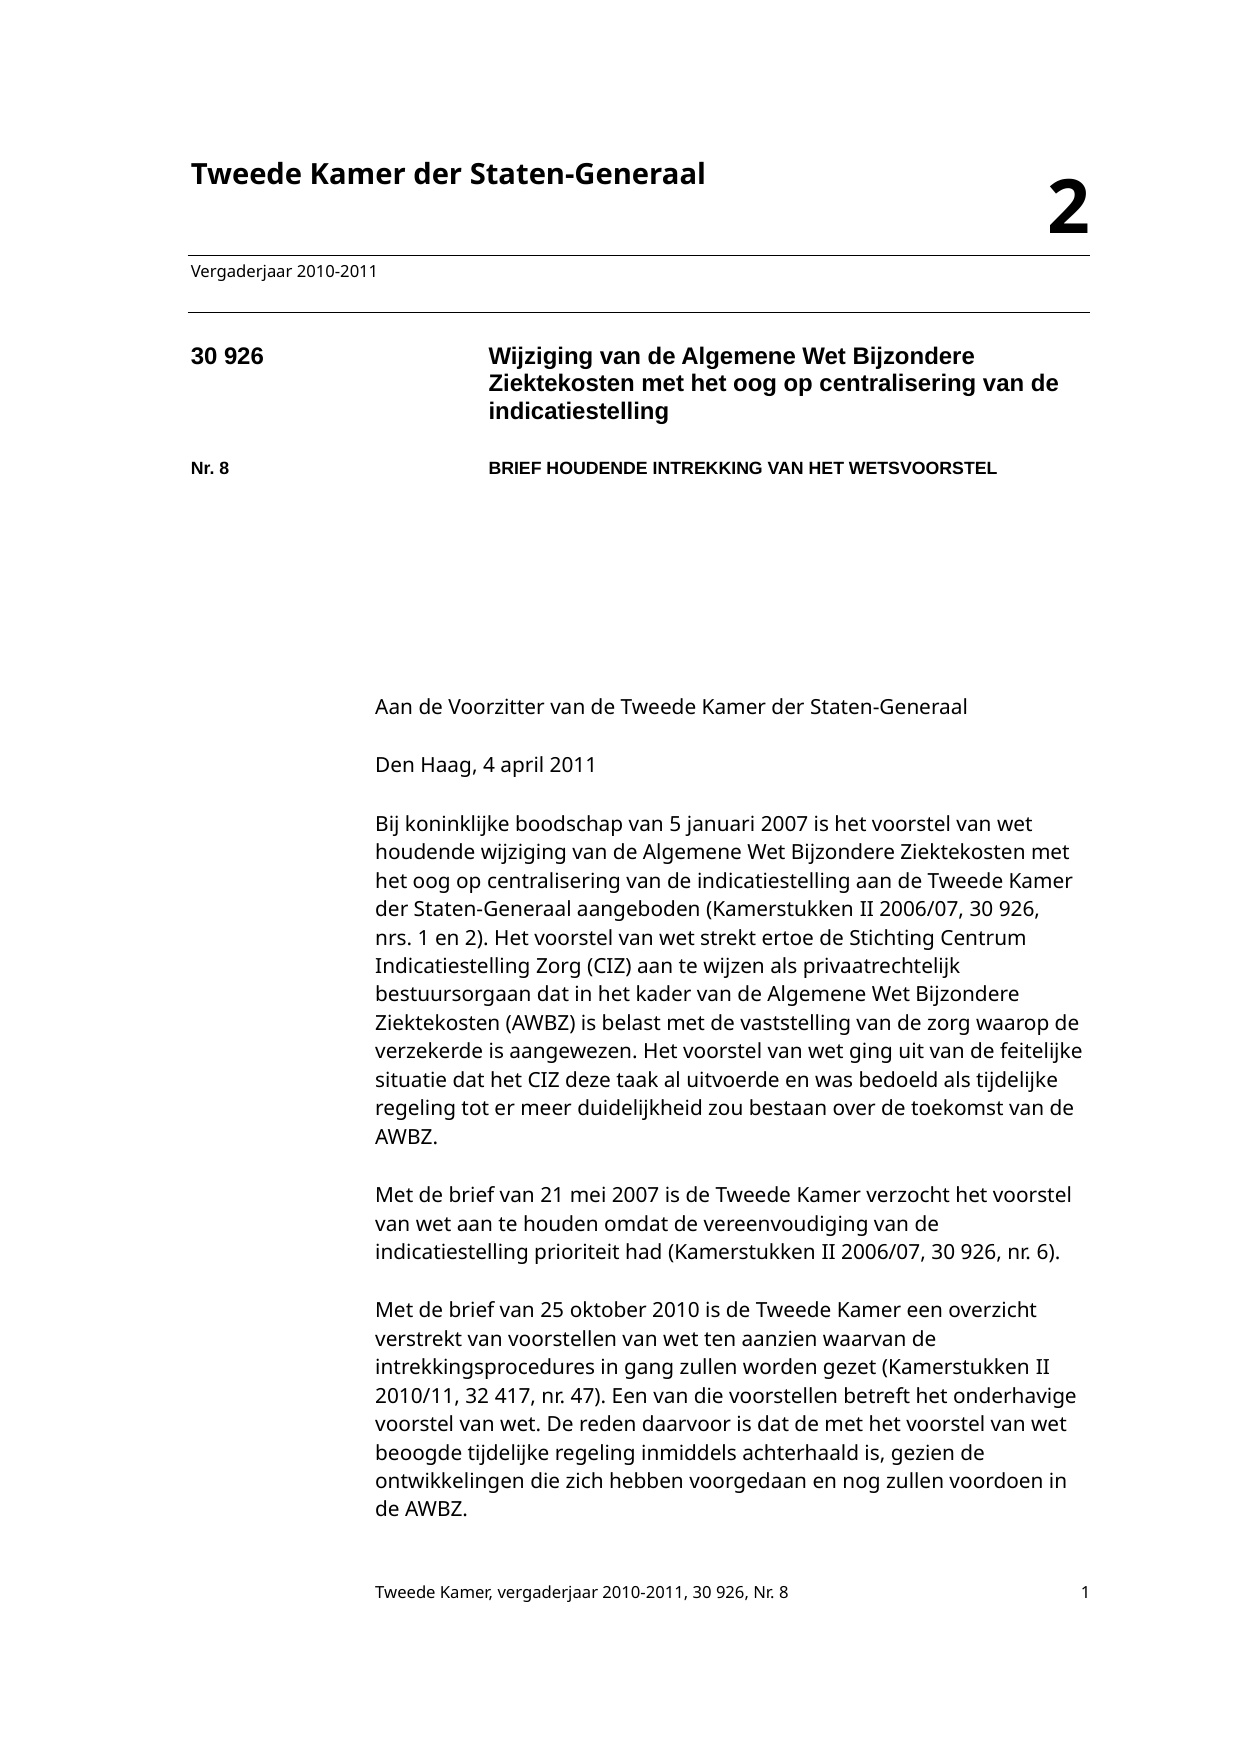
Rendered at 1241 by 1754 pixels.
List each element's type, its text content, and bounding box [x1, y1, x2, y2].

table_cell BRIEF HOUDENDE INTREKKING VAN HET WETSVOORSTEL [485, 455, 1090, 573]
text Bij koninklijke boodschap van 5 januari 2007 is het voorstel van wet houdende wijziging van de Algemene Wet Bijzondere Ziektekosten met het oog op centralisering van de indicatiestelling aan de Tweede Kamer der Staten-Generaal aangeboden (Kamerstukken II 2006/07, 30 926, nrs. 1 en 2). Het voorstel van wet strekt ertoe de Stichting Centrum Indicatiestelling Zorg (CIZ) aan te wijzen als privaatrechtelijk bestuursorgaan dat in het kader van de Algemene Wet Bijzondere Ziektekosten (AWBZ) is belast met de vaststelling van de zorg waarop de verzekerde is aangewezen. Het voorstel van wet ging uit van de feitelijke situatie dat het CIZ deze taak al uitvoerde en was bedoeld als tijdelijke regeling tot er meer duidelijkheid zou bestaan over de toekomst van de AWBZ. [375, 809, 1090, 1150]
table_header Tweede Kamer der Staten-Generaal [188, 150, 909, 255]
text Met de brief van 25 oktober 2010 is de Tweede Kamer een overzicht verstrekt van voorstellen van wet ten aanzien waarvan de intrekkingsprocedures in gang zullen worden gezet (Kamerstukken II 2010/11, 32 417, nr. 47). Een van die voorstellen betreft het onderhavige voorstel van wet. De reden daarvoor is dat de met het voorstel van wet beoogde tijdelijke regeling inmiddels achterhaald is, gezien de ontwikkelingen die zich hebben voorgedaan en nog zullen voordoen in de AWBZ. [375, 1296, 1090, 1523]
table_cell [188, 313, 485, 339]
text Met de brief van 21 mei 2007 is de Tweede Kamer verzocht het voorstel van wet aan te houden omdat de vereenvoudiging van de indicatiestelling prioriteit had (Kamerstukken II 2006/07, 30 926, nr. 6). [375, 1180, 1090, 1266]
table_cell Vergaderjaar 2010-2011 [188, 256, 485, 312]
table_header 2 [910, 150, 1090, 255]
text Den Haag, 4 april 2011 [375, 751, 1090, 779]
table_cell Wijziging van de Algemene Wet Bijzondere Ziektekosten met het oog op centralisering van de indicatiestelling [485, 339, 1090, 454]
text Aan de Voorzitter van de Tweede Kamer der Staten-Generaal [375, 692, 1090, 721]
table_cell 30 926 [188, 339, 485, 454]
table_cell Nr. 8 [188, 455, 485, 573]
table_cell [485, 256, 1090, 312]
table_cell [485, 313, 1090, 339]
